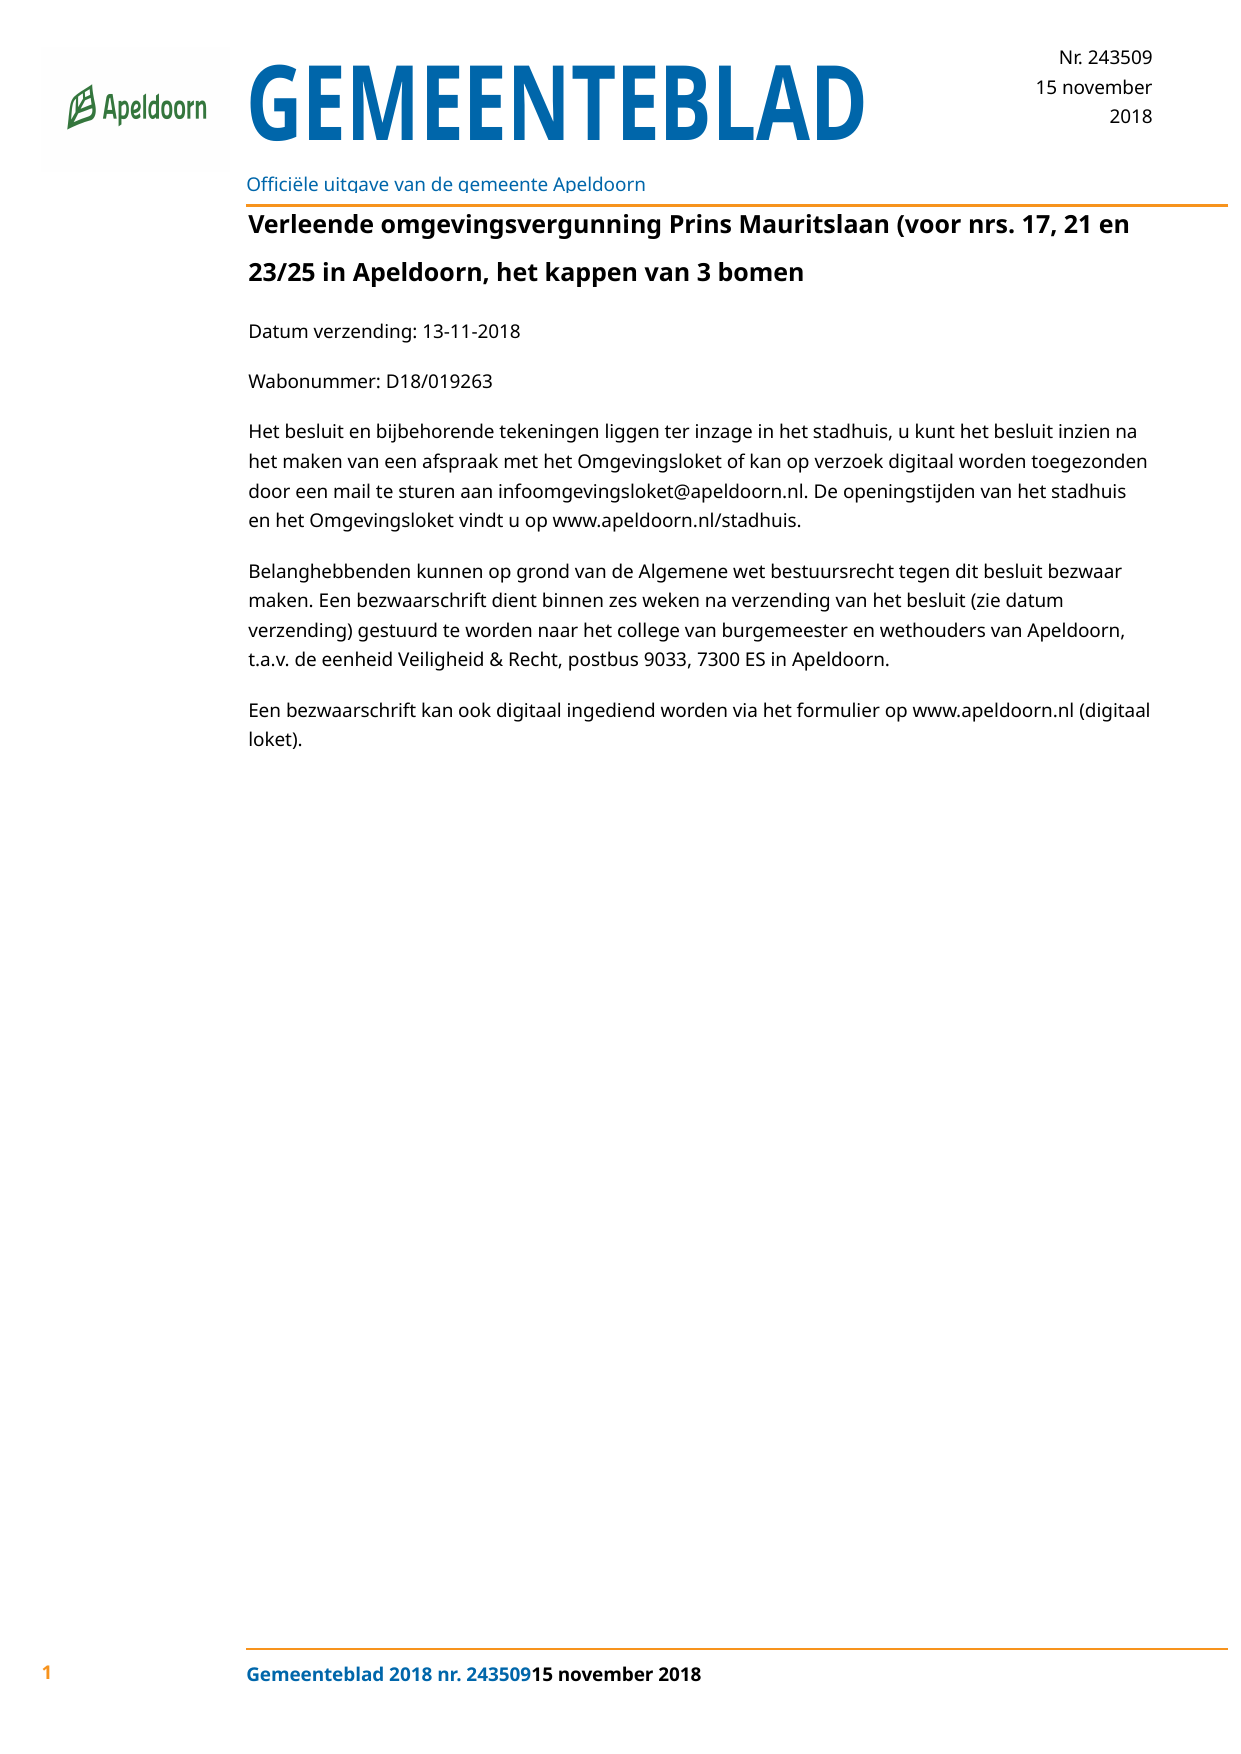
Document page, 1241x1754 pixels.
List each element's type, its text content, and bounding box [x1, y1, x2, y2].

text Verleende omgevingsvergunning Prins Mauritslaan (voor nrs. 17, 21 en 23/25 in Apeldoorn, het kappen van 3 bomen [248, 207, 1152, 288]
text Het besluit en bijbehorende tekeningen liggen ter inzage in het stadhuis, u kunt het besluit inzien na het maken van een afspraak met het Omgevingsloket of kan op verzoek digitaal worden toegezonden door een mail te sturen aan infoomgevingsloket@apeldoorn.nl. De openingstijden van het stadhuis en het Omgevingsloket vindt u op www.apeldoorn.nl/stadhuis. [248, 419, 1152, 533]
text Belanghebbenden kunnen op grond van de Algemene wet bestuursrecht tegen dit besluit bezwaar maken. Een bezwaarschrift dient binnen zes weken na verzending van het besluit (zie datum verzending) gestuurd te worden naar het college van burgemeester en wethouders van Apeldoorn, t.a.v. de eenheid Veiligheid & Recht, postbus 9033, 7300 ES in Apeldoorn. [248, 558, 1152, 672]
text Wabonummer: D18/019263 [248, 368, 1152, 394]
text Datum verzending: 13-11-2018 [248, 318, 1152, 344]
text Een bezwaarschrift kan ook digitaal ingediend worden via het formulier op www.apeldoorn.nl (digitaal loket). [248, 697, 1152, 752]
picture [41, 47, 231, 172]
